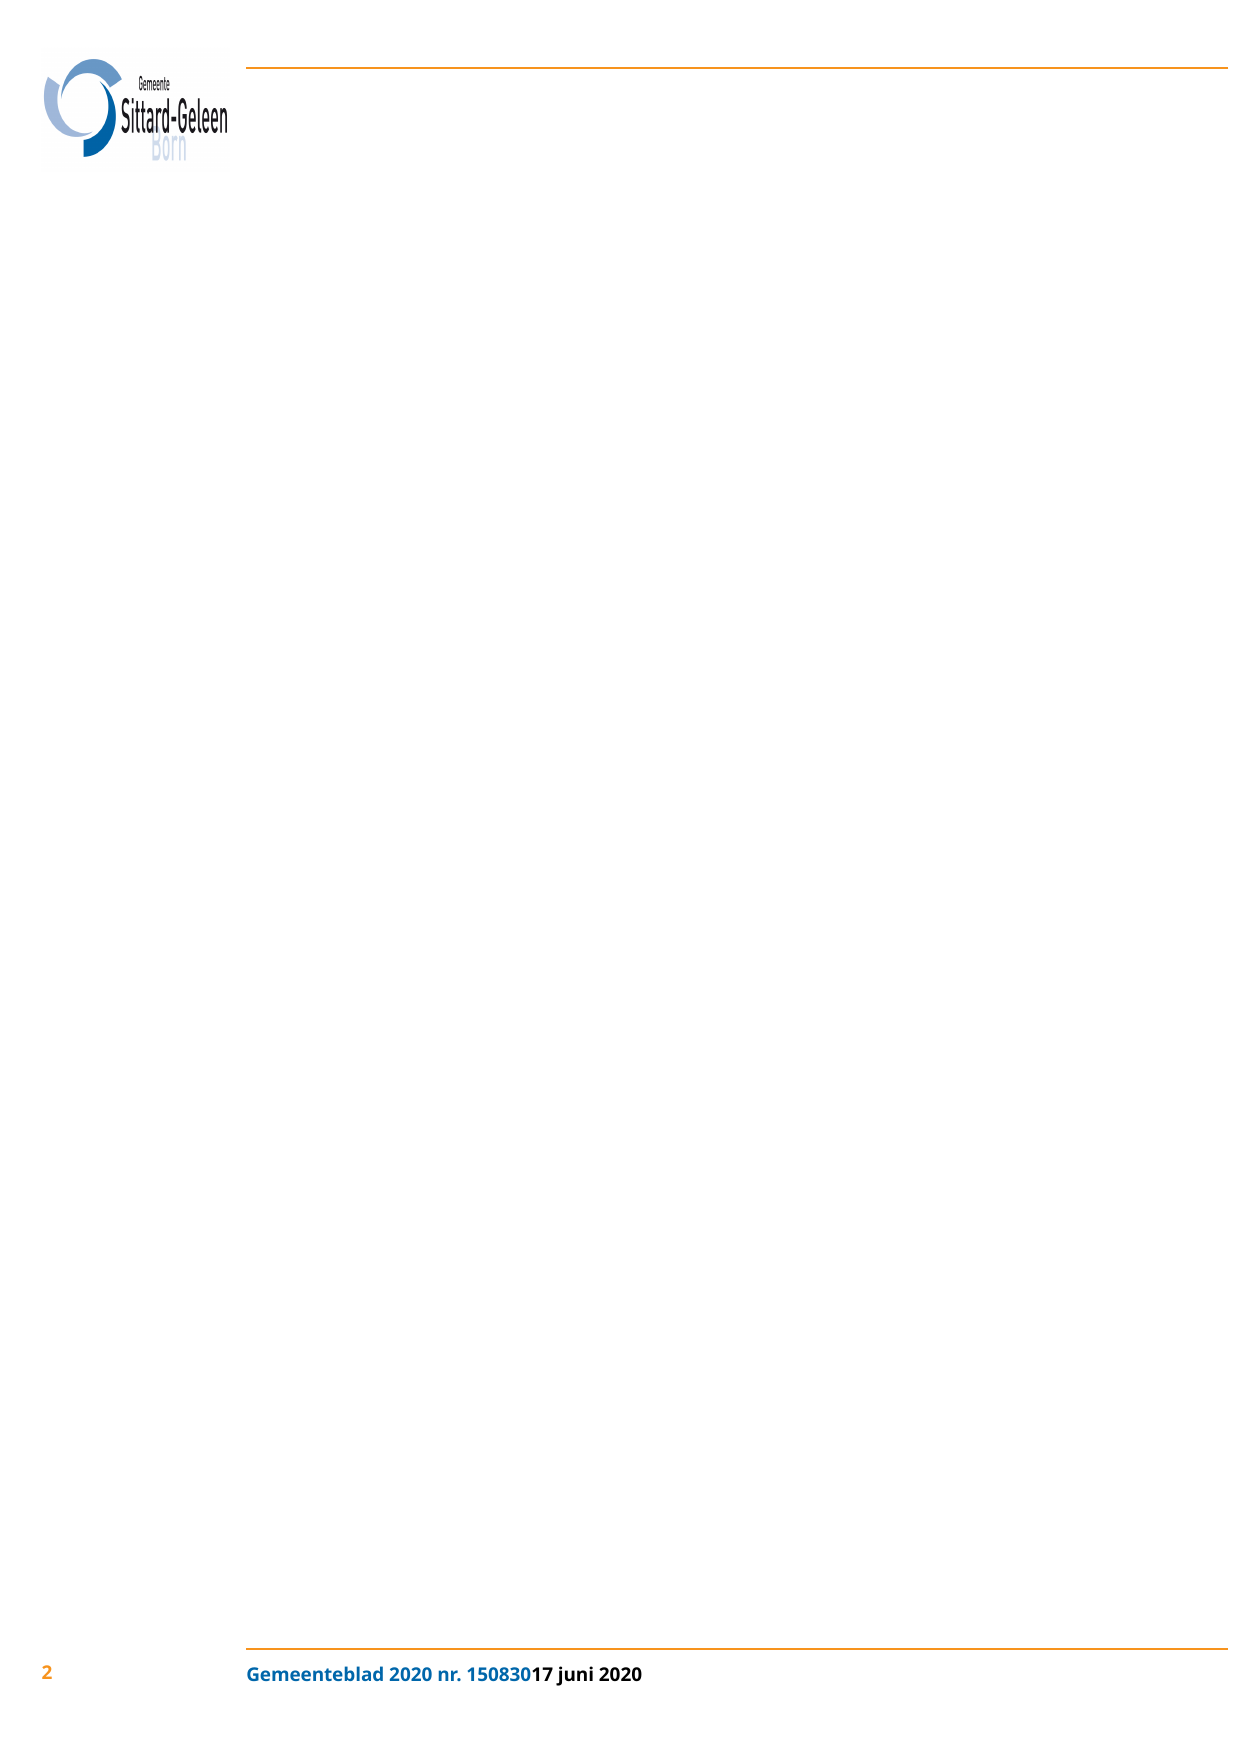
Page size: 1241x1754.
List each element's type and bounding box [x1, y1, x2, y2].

picture [41, 47, 231, 172]
